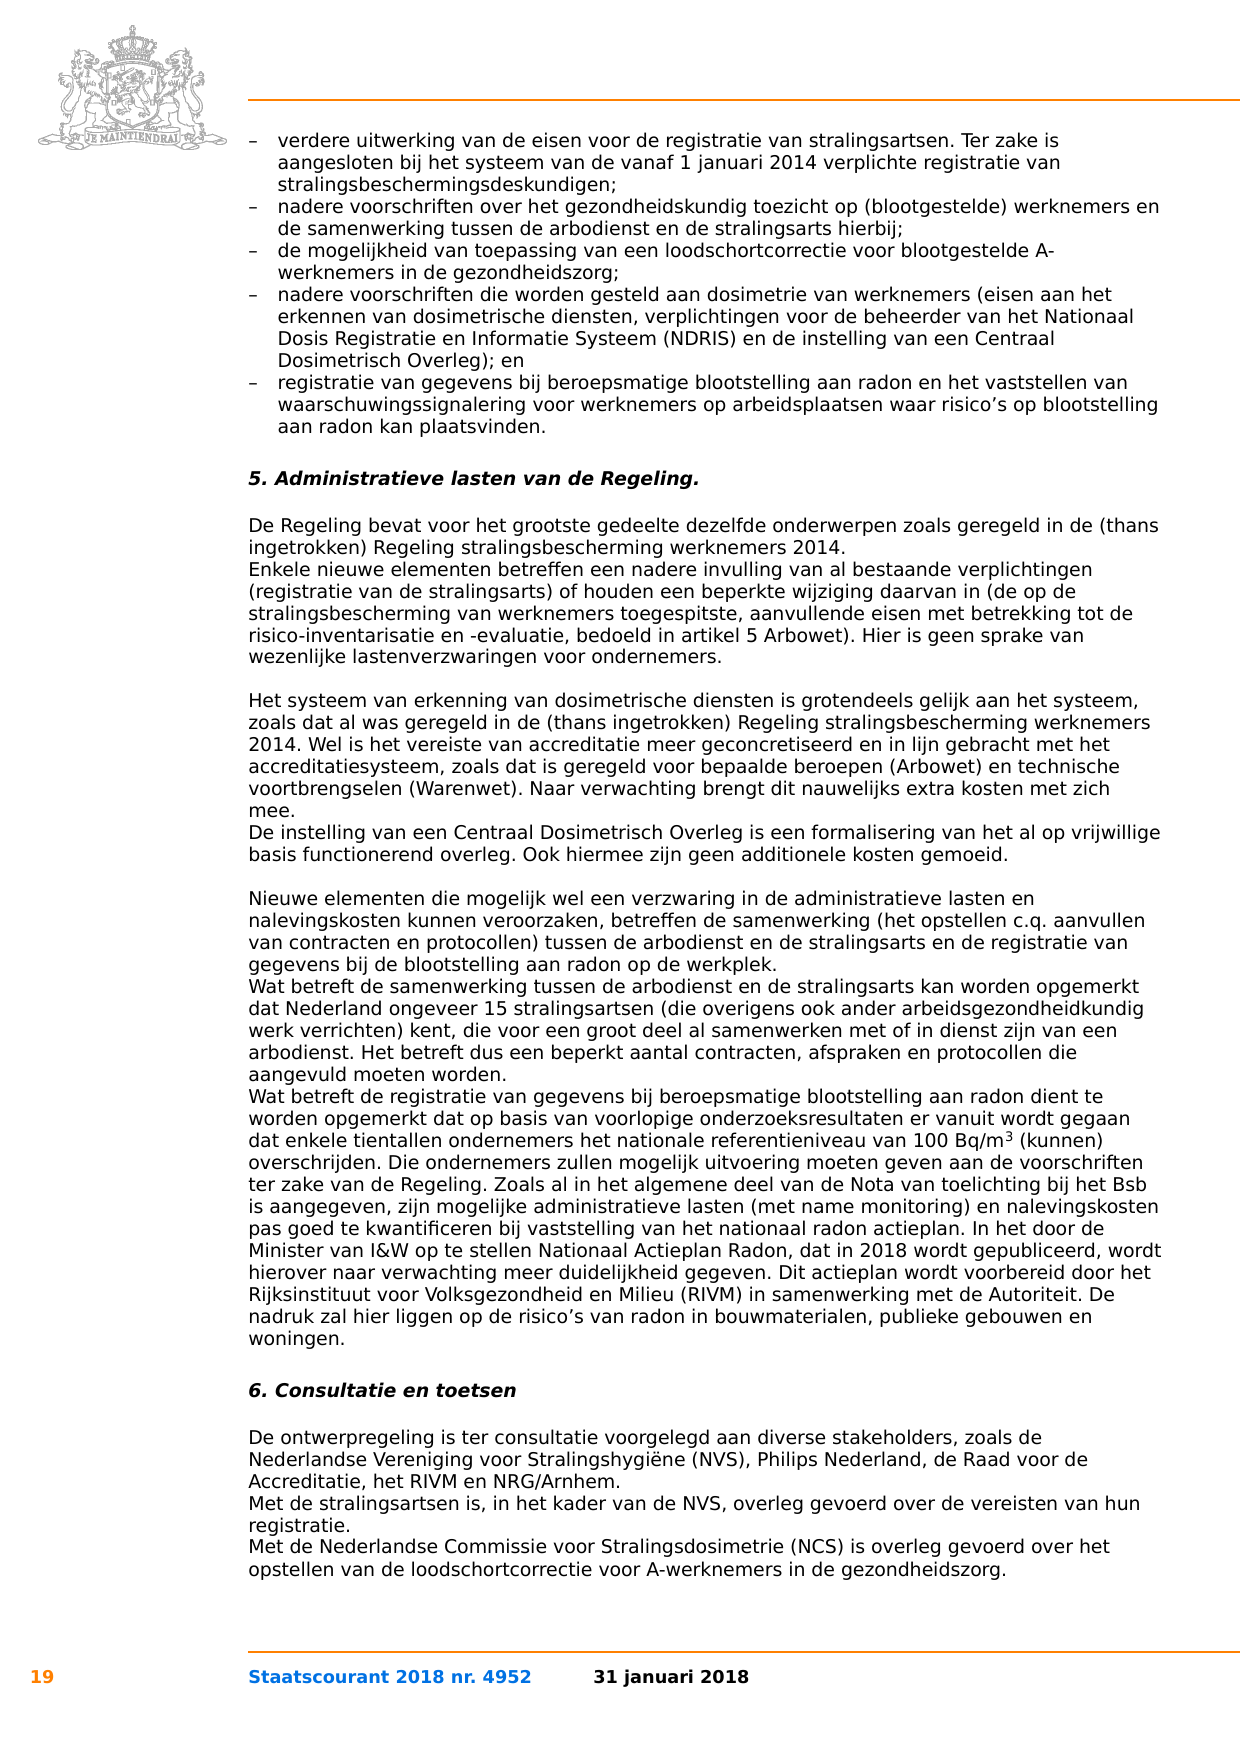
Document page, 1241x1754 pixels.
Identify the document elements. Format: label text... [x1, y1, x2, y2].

text Met de stralingsartsen is, in het kader van de NVS, overleg gevoerd over de vereisten van hun registratie. [248, 1492, 1163, 1536]
text Met de Nederlandse Commissie voor Stralingsdosimetrie (NCS) is overleg gevoerd over het opstellen van de loodschortcorrectie voor A-werknemers in de gezondheidszorg. [248, 1536, 1163, 1580]
text – nadere voorschriften over het gezondheidskundig toezicht op (blootgestelde) werknemers en de samenwerking tussen de arbodienst en de stralingsarts hierbij; [248, 196, 1163, 240]
text Nieuwe elementen die mogelijk wel een verzwaring in de administratieve lasten en nalevingskosten kunnen veroorzaken, betreffen de samenwerking (het opstellen c.q. aanvullen van contracten en protocollen) tussen de arbodienst en de stralingsarts en de registratie van gegevens bij de blootstelling aan radon op de werkplek. [248, 888, 1163, 976]
text – de mogelijkheid van toepassing van een loodschortcorrectie voor blootgestelde A-werknemers in de gezondheidszorg; [248, 240, 1163, 284]
text – verdere uitwerking van de eisen voor de registratie van stralingsartsen. Ter zake is aangesloten bij het systeem van de vanaf 1 januari 2014 verplichte registratie van stralingsbeschermingsdeskundigen; [248, 130, 1163, 196]
subtitle 6. Consultatie en toetsen [248, 1379, 1163, 1402]
text Enkele nieuwe elementen betreffen een nadere invulling van al bestaande verplichtingen (registratie van de stralingsarts) of houden een beperkte wijziging daarvan in (de op de stralingsbescherming van werknemers toegespitste, aanvullende eisen met betrekking tot de risico-inventarisatie en -evaluatie, bedoeld in artikel 5 Arbowet). Hier is geen sprake van wezenlijke lastenverzwaringen voor ondernemers. [248, 558, 1163, 668]
text Wat betreft de samenwerking tussen de arbodienst en de stralingsarts kan worden opgemerkt dat Nederland ongeveer 15 stralingsartsen (die overigens ook ander arbeidsgezondheidkundig werk verrichten) kent, die voor een groot deel al samenwerken met of in dienst zijn van een arbodienst. Het betreft dus een beperkt aantal contracten, afspraken en protocollen die aangevuld moeten worden. [248, 976, 1163, 1086]
text – registratie van gegevens bij beroepsmatige blootstelling aan radon en het vaststellen van waarschuwingssignalering voor werknemers op arbeidsplaatsen waar risico’s op blootstelling aan radon kan plaatsvinden. [248, 372, 1163, 438]
text Het systeem van erkenning van dosimetrische diensten is grotendeels gelijk aan het systeem, zoals dat al was geregeld in de (thans ingetrokken) Regeling stralingsbescherming werknemers 2014. Wel is het vereiste van accreditatie meer geconcretiseerd en in lijn gebracht met het accreditatiesysteem, zoals dat is geregeld voor bepaalde beroepen (Arbowet) en technische voortbrengselen (Warenwet). Naar verwachting brengt dit nauwelijks extra kosten met zich mee. [248, 690, 1163, 822]
picture [38, 25, 227, 150]
text – nadere voorschriften die worden gesteld aan dosimetrie van werknemers (eisen aan het erkennen van dosimetrische diensten, verplichtingen voor de beheerder van het Nationaal Dosis Registratie en Informatie Systeem (NDRIS) en de instelling van een Centraal Dosimetrisch Overleg); en [248, 284, 1163, 372]
text Wat betreft de registratie van gegevens bij beroepsmatige blootstelling aan radon dient te worden opgemerkt dat op basis van voorlopige onderzoeksresultaten er vanuit wordt gegaan dat enkele tientallen ondernemers het nationale referentieniveau van 100 Bq/m3 (kunnen) overschrijden. Die ondernemers zullen mogelijk uitvoering moeten geven aan de voorschriften ter zake van de Regeling. Zoals al in het algemene deel van de Nota van toelichting bij het Bsb is aangegeven, zijn mogelijke administratieve lasten (met name monitoring) en nalevingskosten pas goed te kwantificeren bij vaststelling van het nationaal radon actieplan. In het door de Minister van I&W op te stellen Nationaal Actieplan Radon, dat in 2018 wordt gepubliceerd, wordt hierover naar verwachting meer duidelijkheid gegeven. Dit actieplan wordt voorbereid door het Rijksinstituut voor Volksgezondheid en Milieu (RIVM) in samenwerking met de Autoriteit. De nadruk zal hier liggen op de risico’s van radon in bouwmaterialen, publieke gebouwen en woningen. [248, 1086, 1163, 1349]
subtitle 5. Administratieve lasten van de Regeling. [248, 468, 1163, 489]
text De ontwerpregeling is ter consultatie voorgelegd aan diverse stakeholders, zoals de Nederlandse Vereniging voor Stralingshygiëne (NVS), Philips Nederland, de Raad voor de Accreditatie, het RIVM en NRG/Arnhem. [248, 1427, 1163, 1492]
text De instelling van een Centraal Dosimetrisch Overleg is een formalisering van het al op vrijwillige basis functionerend overleg. Ook hiermee zijn geen additionele kosten gemoeid. [248, 822, 1163, 866]
text De Regeling bevat voor het grootste gedeelte dezelfde onderwerpen zoals geregeld in de (thans ingetrokken) Regeling stralingsbescherming werknemers 2014. [248, 514, 1163, 558]
